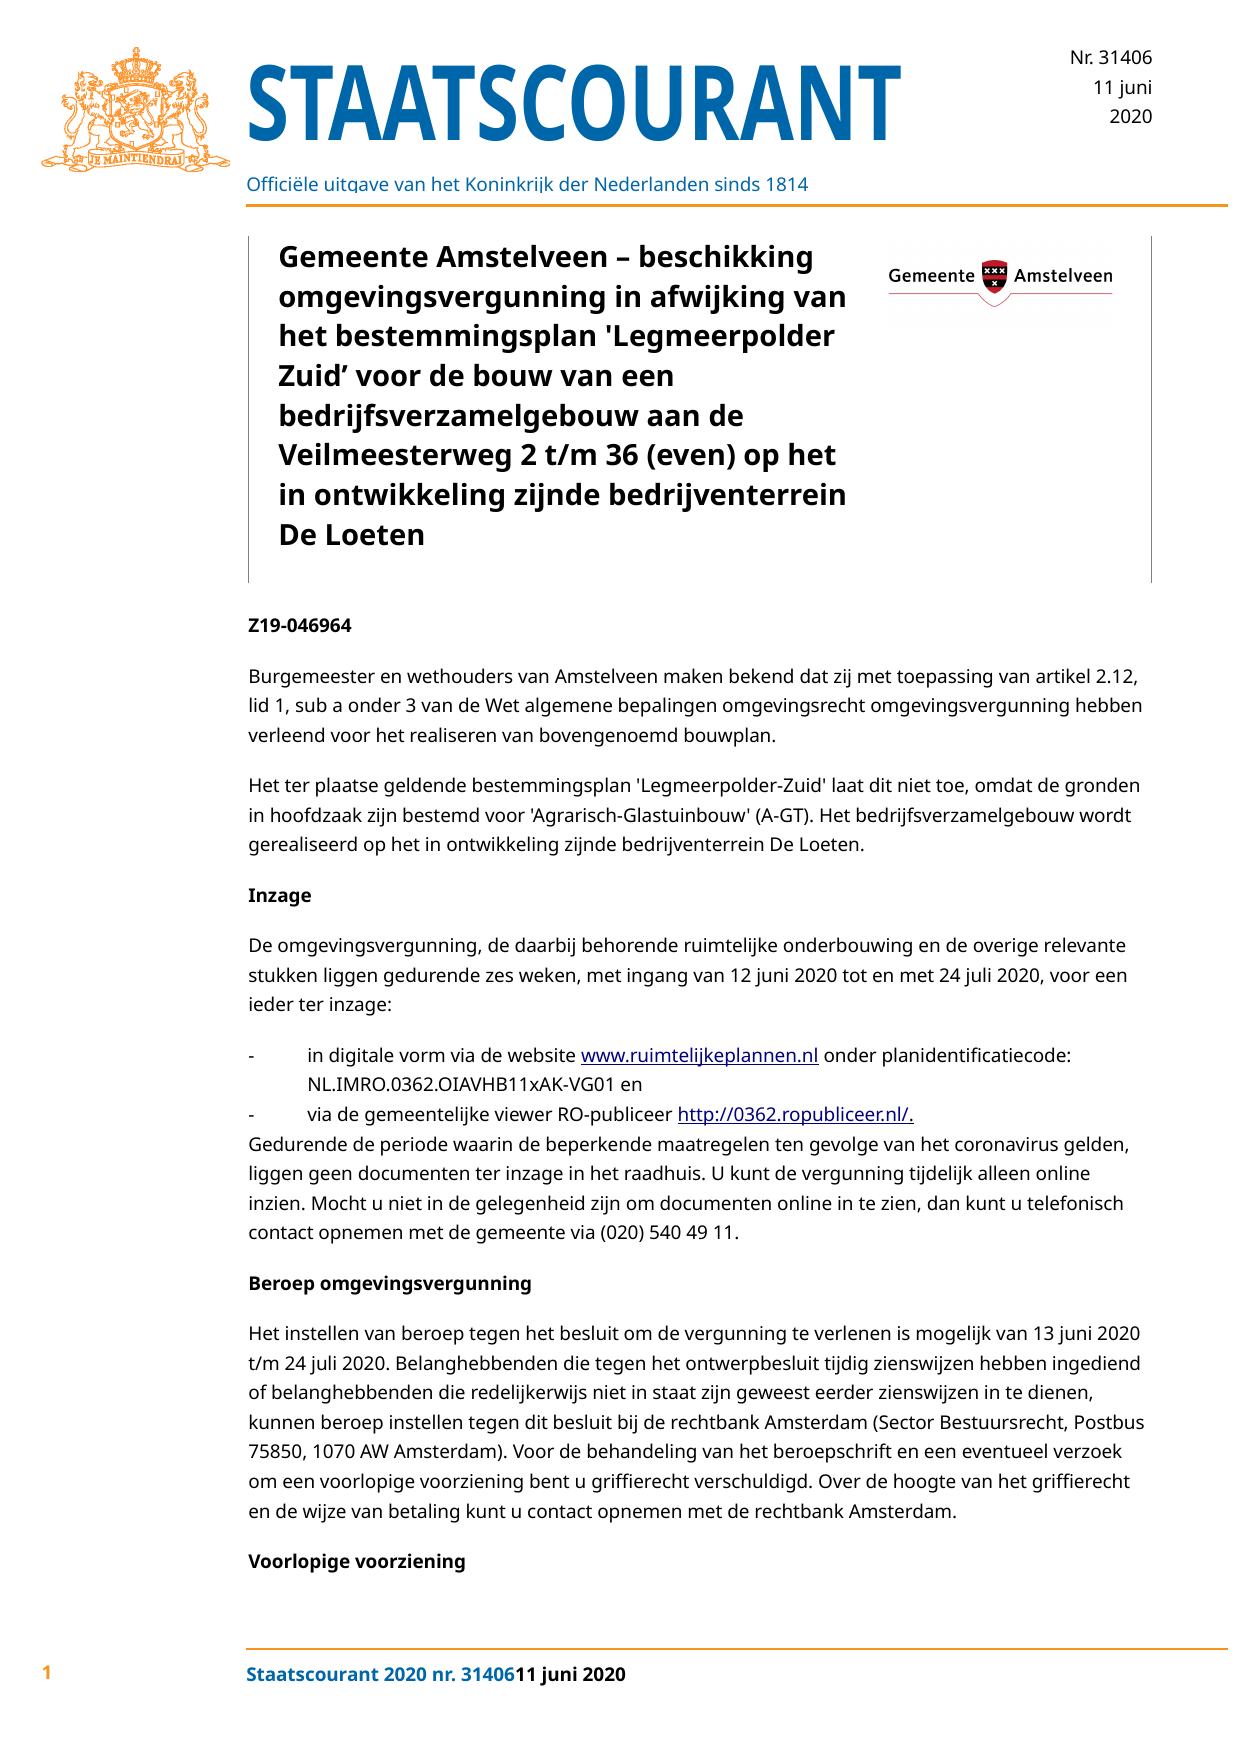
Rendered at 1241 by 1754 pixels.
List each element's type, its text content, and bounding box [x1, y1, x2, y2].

table_header [850, 236, 1151, 583]
picture [41, 47, 231, 172]
text De omgevingsvergunning, de daarbij behorende ruimtelijke onderbouwing en de overige relevante stukken liggen gedurende zes weken, met ingang van 12 juni 2020 tot en met 24 juli 2020, voor een ieder ter inzage: [248, 932, 1152, 1017]
text Burgemeester en wethouders van Amstelveen maken bekend dat zij met toepassing van artikel 2.12, lid 1, sub a onder 3 van de Wet algemene bepalingen omgevingsrecht omgevingsvergunning hebben verleend voor het realiseren van bovengenoemd bouwplan. [248, 663, 1152, 748]
text Z19-046964 [248, 612, 1152, 638]
table_header Gemeente Amstelveen – beschikking omgevingsvergunning in afwijking van het bestemmingsplan 'Legmeerpolder Zuid’ voor de bouw van een bedrijfsverzamelgebouw aan de Veilmeesterweg 2 t/m 36 (even) op het in ontwikkeling zijnde bedrijventerrein De Loeten [249, 236, 850, 583]
text Voorlopige voorziening [248, 1548, 1152, 1574]
picture [882, 236, 1119, 331]
text Het instellen van beroep tegen het besluit om de vergunning te verlenen is mogelijk van 13 juni 2020 t/m 24 juli 2020. Belanghebbenden die tegen het ontwerpbesluit tijdig zienswijzen hebben ingediend of belanghebbenden die redelijkerwijs niet in staat zijn geweest eerder zienswijzen in te dienen, kunnen beroep instellen tegen dit besluit bij de rechtbank Amsterdam (Sector Bestuursrecht, Postbus 75850, 1070 AW Amsterdam). Voor de behandeling van het beroepschrift en een eventueel verzoek om een voorlopige voorziening bent u griffierecht verschuldigd. Over de hoogte van het griffierecht en de wijze van betaling kunt u contact opnemen met de rechtbank Amsterdam. [248, 1320, 1152, 1523]
text Het ter plaatse geldende bestemmingsplan 'Legmeerpolder-Zuid' laat dit niet toe, omdat de gronden in hoofdzaak zijn bestemd voor 'Agrarisch-Glastuinbouw' (A-GT). Het bedrijfsverzamelgebouw wordt gerealiseerd op het in ontwikkeling zijnde bedrijventerrein De Loeten. [248, 772, 1152, 857]
text Gedurende de periode waarin de beperkende maatregelen ten gevolge van het coronavirus gelden, liggen geen documenten ter inzage in het raadhuis. U kunt de vergunning tijdelijk alleen online inzien. Mocht u niet in de gelegenheid zijn om documenten online in te zien, dan kunt u telefonisch contact opnemen met de gemeente via (020) 540 49 11. [248, 1131, 1152, 1245]
list via de gemeentelijke viewer RO-publiceer http://0362.ropubliceer.nl/. [248, 1101, 1152, 1127]
text Inzage [248, 882, 1152, 908]
list in digitale vorm via de website www.ruimtelijkeplannen.nl onder planidentificatiecode: NL.IMRO.0362.OIAVHB11xAK-VG01 en [248, 1042, 1152, 1097]
text Beroep omgevingsvergunning [248, 1270, 1152, 1296]
